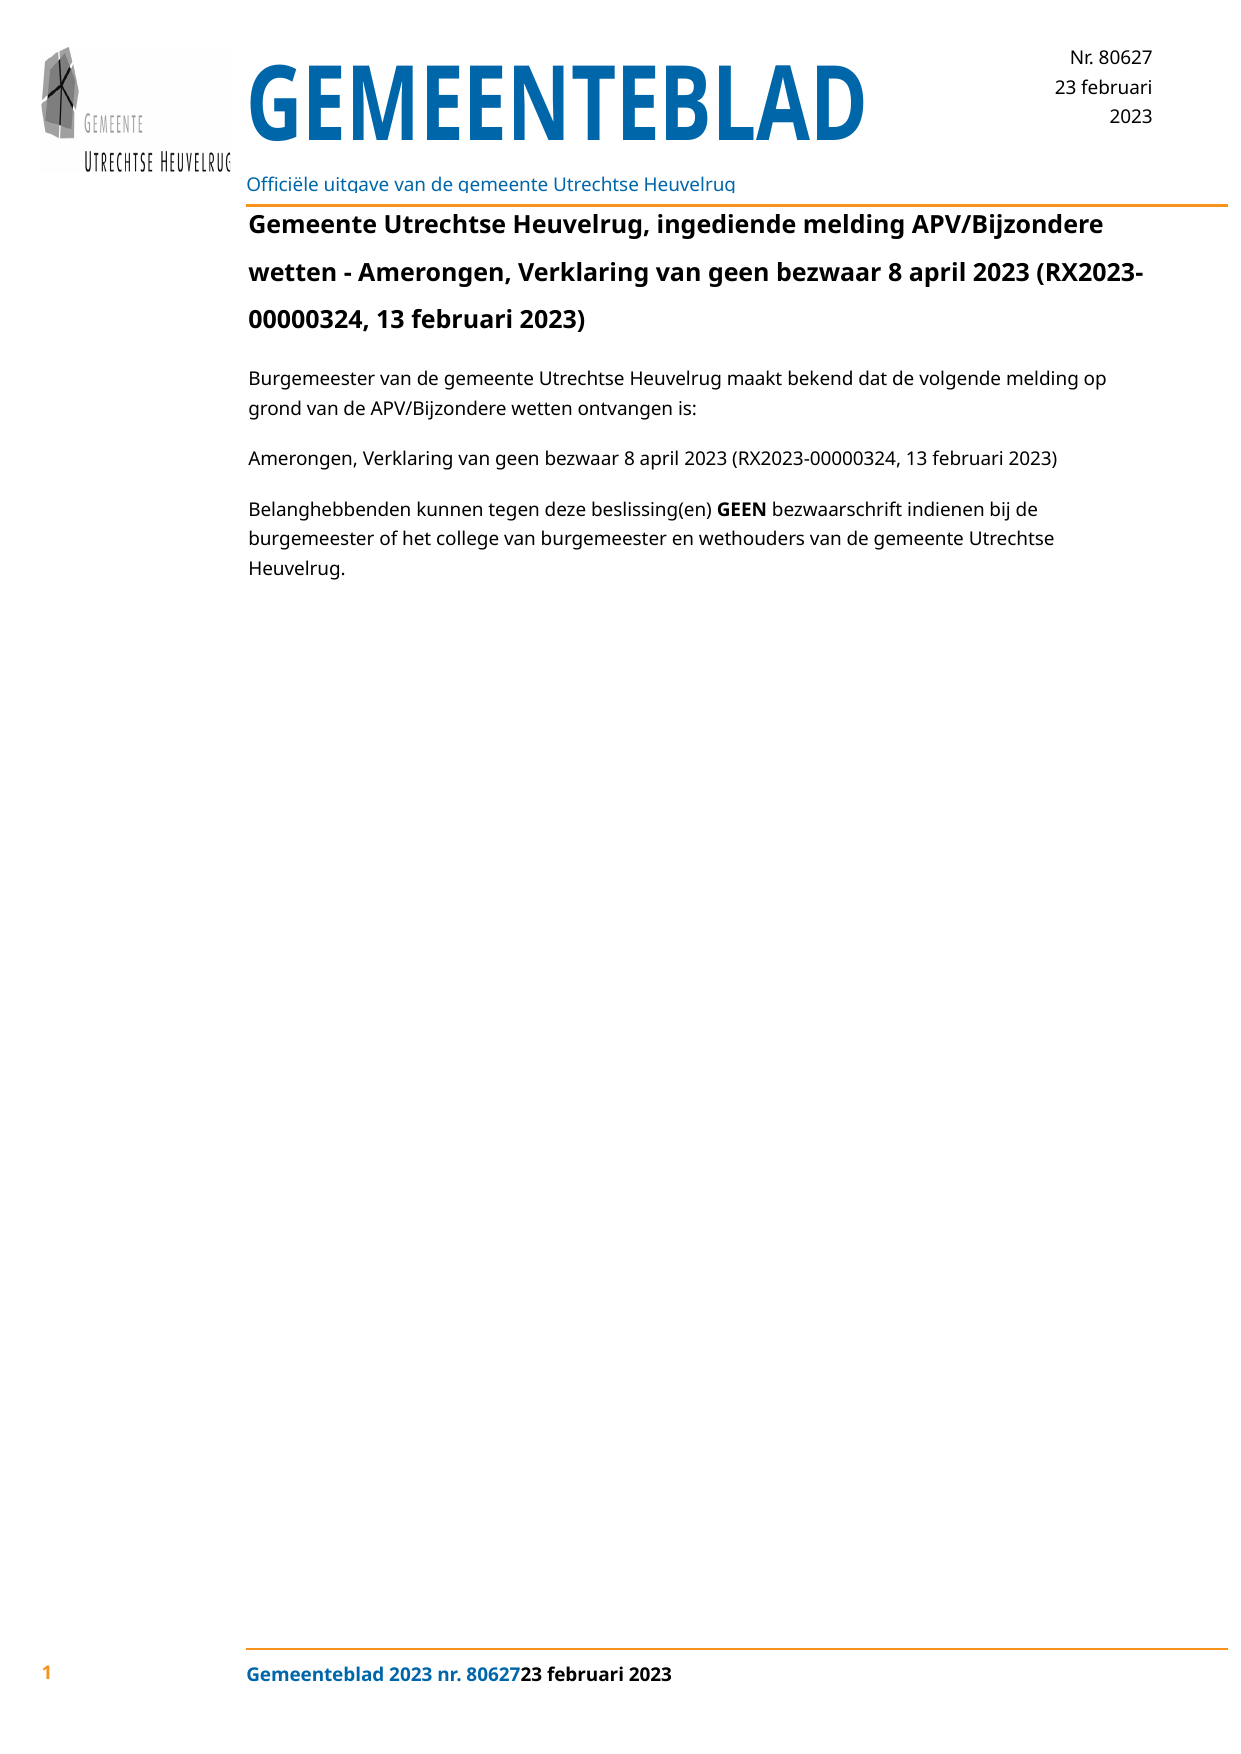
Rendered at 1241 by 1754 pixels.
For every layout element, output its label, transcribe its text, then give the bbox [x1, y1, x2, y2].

text Belanghebbenden kunnen tegen deze beslissing(en) GEEN bezwaarschrift indienen bij de burgemeester of het college van burgemeester en wethouders van de gemeente Utrechtse Heuvelrug. [248, 496, 1152, 581]
text Burgemeester van de gemeente Utrechtse Heuvelrug maakt bekend dat de volgende melding op grond van de APV/Bijzondere wetten ontvangen is: [248, 366, 1152, 421]
text Gemeente Utrechtse Heuvelrug, ingediende melding APV/Bijzondere wetten - Amerongen, Verklaring van geen bezwaar 8 april 2023 (RX2023-00000324, 13 februari 2023) [248, 207, 1152, 336]
picture [41, 47, 231, 172]
text Amerongen, Verklaring van geen bezwaar 8 april 2023 (RX2023-00000324, 13 februari 2023) [248, 446, 1152, 471]
